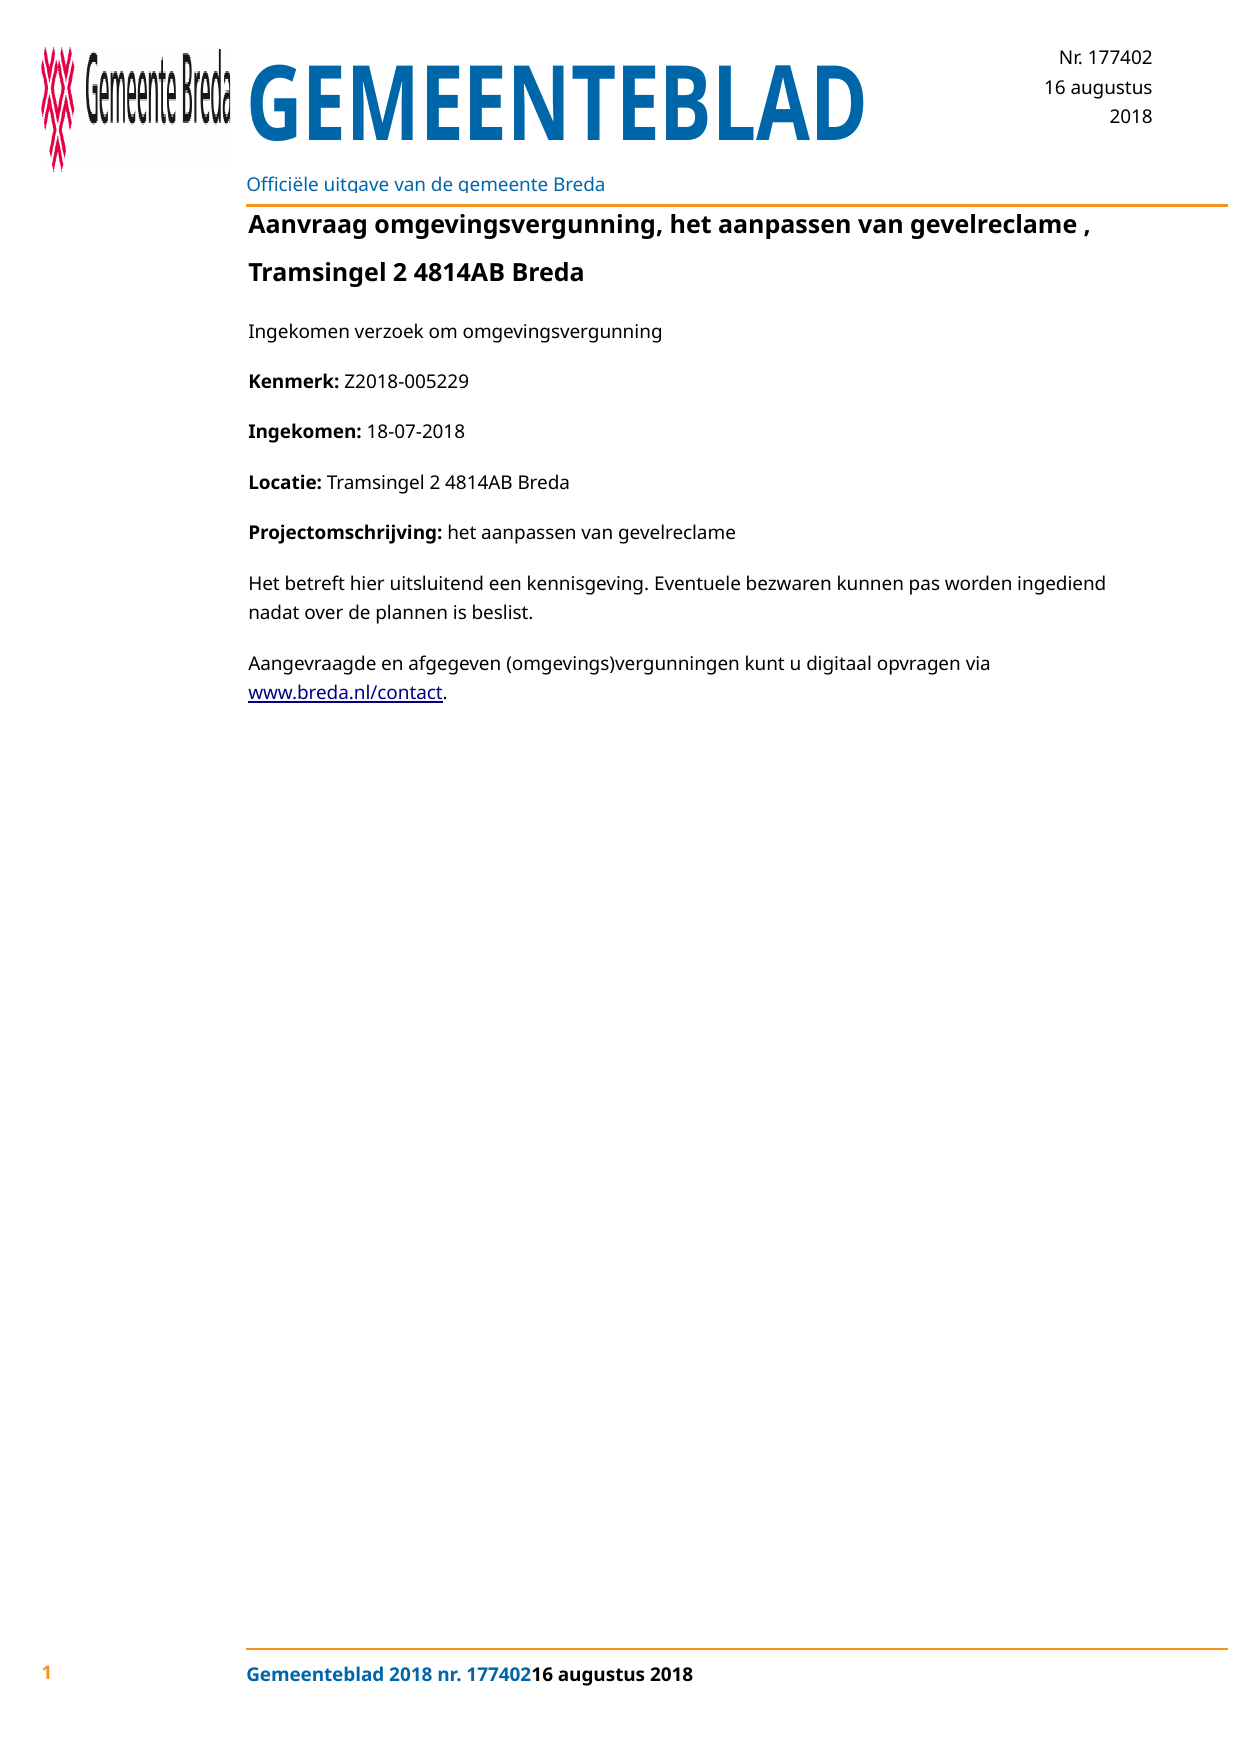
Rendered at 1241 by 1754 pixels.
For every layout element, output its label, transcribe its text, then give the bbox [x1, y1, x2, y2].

text Het betreft hier uitsluitend een kennisgeving. Eventuele bezwaren kunnen pas worden ingediend nadat over de plannen is beslist. [248, 570, 1152, 625]
text Aanvraag omgevingsvergunning, het aanpassen van gevelreclame , Tramsingel 2 4814AB Breda [248, 207, 1152, 288]
text Aangevraagde en afgegeven (omgevings)vergunningen kunt u digitaal opvragen via www.breda.nl/contact. [248, 650, 1152, 705]
text Ingekomen verzoek om omgevingsvergunning [248, 318, 1152, 344]
text Locatie: Tramsingel 2 4814AB Breda [248, 469, 1152, 495]
picture [41, 47, 231, 172]
text Projectomschrijving: het aanpassen van gevelreclame [248, 519, 1152, 545]
text Kenmerk: Z2018-005229 [248, 368, 1152, 394]
text Ingekomen: 18-07-2018 [248, 419, 1152, 444]
